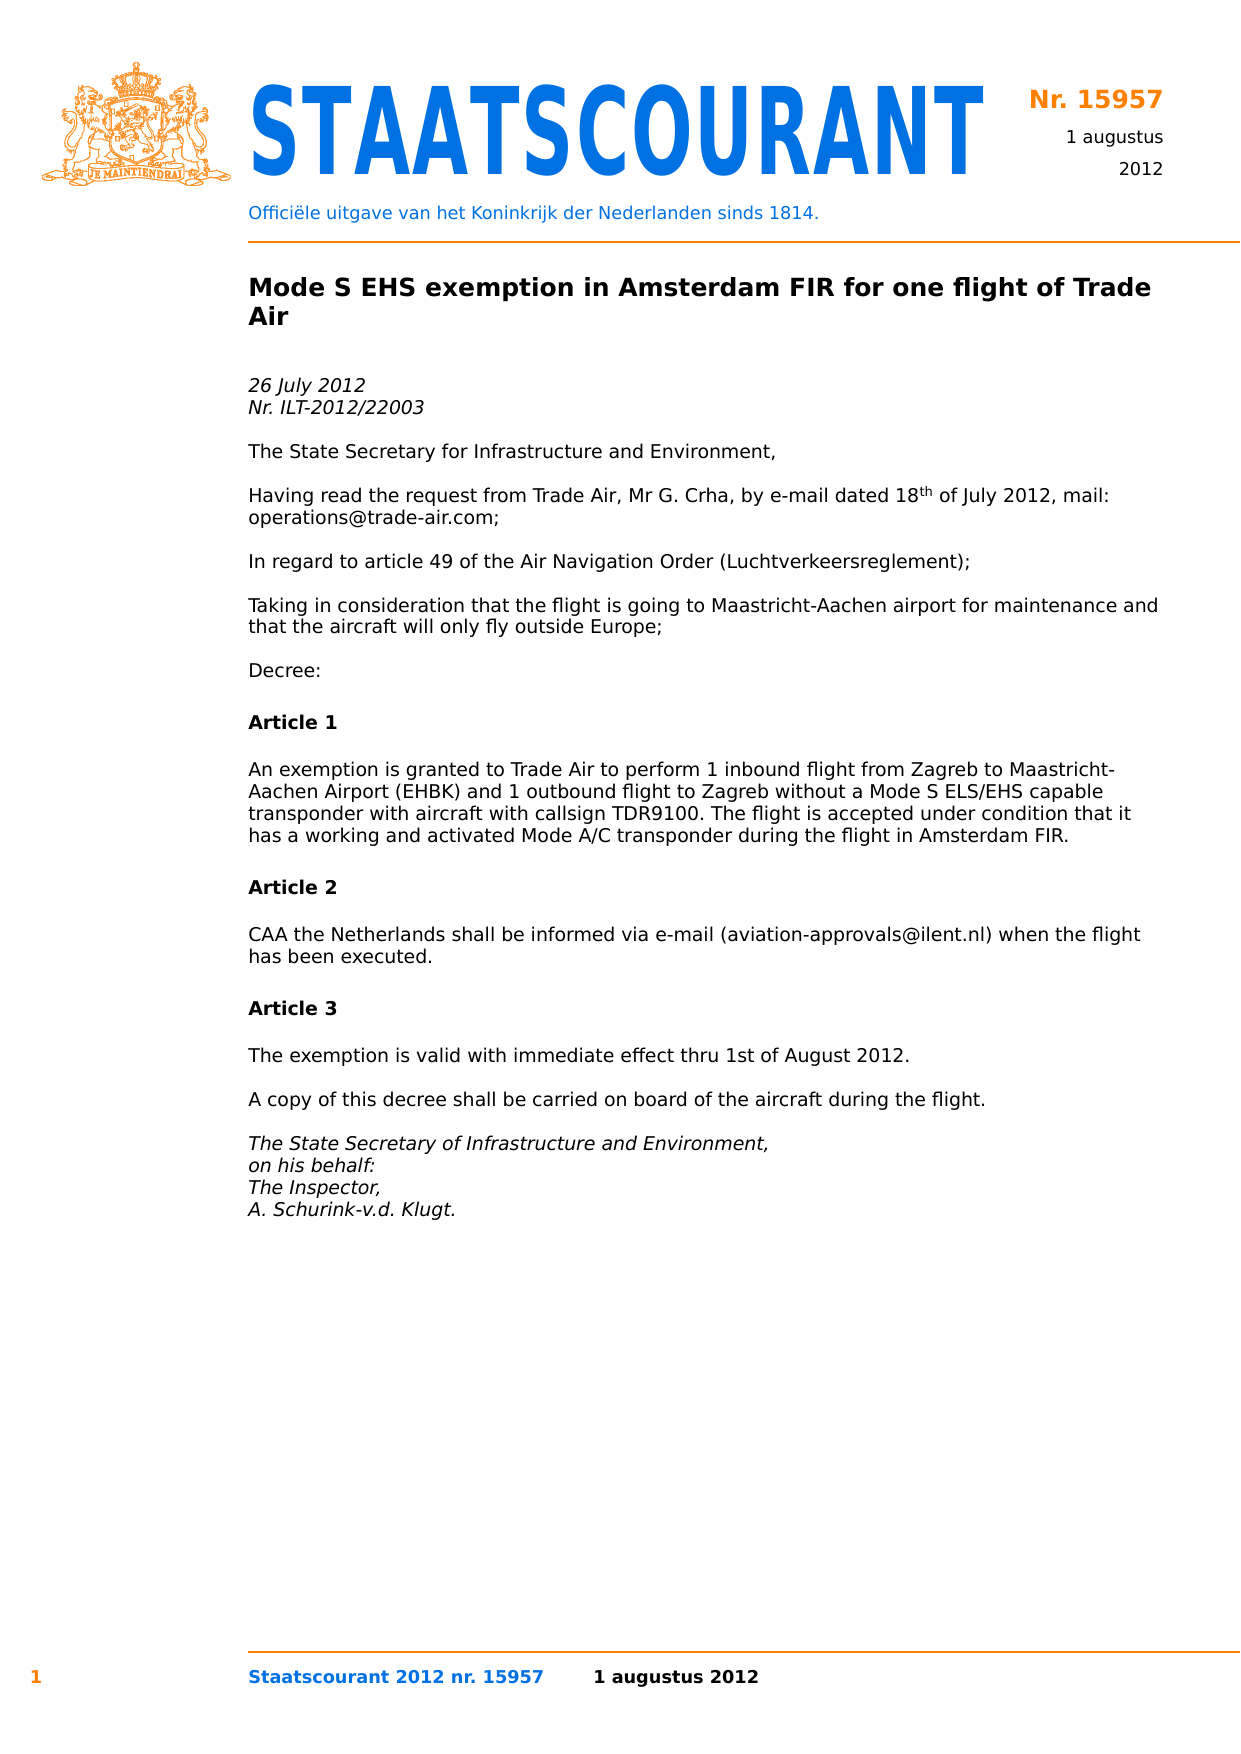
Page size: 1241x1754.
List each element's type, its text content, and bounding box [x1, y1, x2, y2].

table_header Nr. 15957 [998, 62, 1240, 121]
subtitle Article 3 [248, 998, 1163, 1020]
subtitle Article 1 [248, 712, 1163, 734]
table_cell 1 augustus [998, 121, 1240, 153]
text Decree: [248, 660, 1163, 682]
text The exemption is valid with immediate effect thru 1st of August 2012. [248, 1045, 1163, 1067]
table_cell Officiële uitgave van het Koninkrijk der Nederlanden sinds 1814. [248, 203, 1240, 241]
subtitle Article 2 [248, 877, 1163, 899]
subtitle Mode S EHS exemption in Amsterdam FIR for one flight of Trade Air [248, 273, 1163, 331]
text An exemption is granted to Trade Air to perform 1 inbound flight from Zagreb to Maastricht-Aachen Airport (EHBK) and 1 outbound flight to Zagreb without a Mode S ELS/EHS capable transponder with aircraft with callsign TDR9100. The flight is accepted under condition that it has a working and activated Mode A/C transponder during the flight in Amsterdam FIR. [248, 759, 1163, 847]
text Nr. ILT-2012/22003 [248, 397, 1163, 419]
text Having read the request from Trade Air, Mr G. Crha, by e-mail dated 18th of July 2012, mail: operations@trade-air.com; [248, 485, 1163, 529]
text 26 July 2012 [248, 375, 1163, 397]
picture [41, 62, 231, 186]
text Taking in consideration that the flight is going to Maastricht-Aachen airport for maintenance and that the aircraft will only fly outside Europe; [248, 594, 1163, 638]
table_header STAATSCOURANT [248, 62, 998, 203]
text The State Secretary for Infrastructure and Environment, [248, 441, 1163, 463]
table_header [25, 62, 248, 241]
table_cell 2012 [998, 153, 1240, 203]
text CAA the Netherlands shall be informed via e-mail (aviation-approvals@ilent.nl) when the flight has been executed. [248, 924, 1163, 968]
text The State Secretary of Infrastructure and Environment, on his behalf: The Inspector, A. Schurink-v.d. Klugt. [248, 1133, 1163, 1221]
text In regard to article 49 of the Air Navigation Order (Luchtverkeersreglement); [248, 551, 1163, 573]
text A copy of this decree shall be carried on board of the aircraft during the flight. [248, 1089, 1163, 1111]
